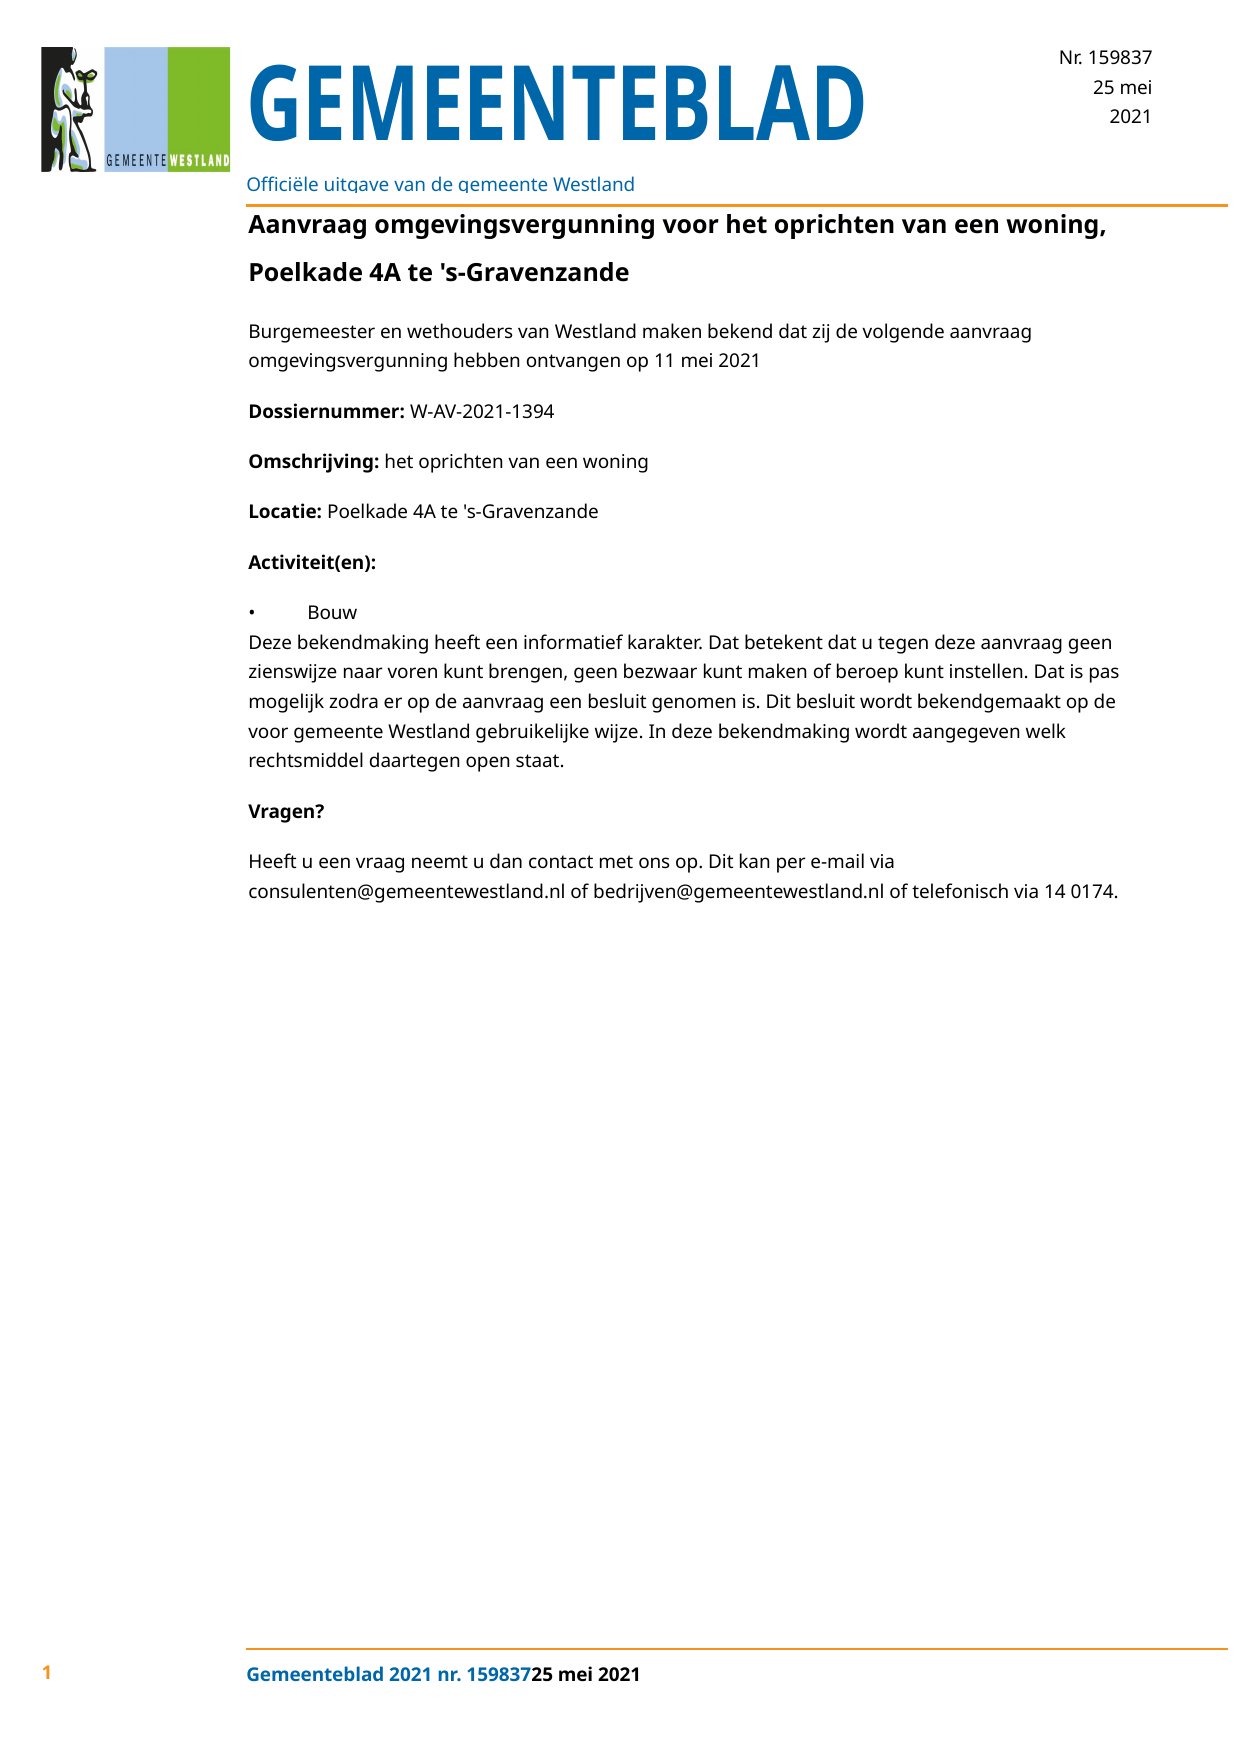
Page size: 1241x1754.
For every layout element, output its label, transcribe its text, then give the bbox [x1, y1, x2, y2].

text Burgemeester en wethouders van Westland maken bekend dat zij de volgende aanvraag omgevingsvergunning hebben ontvangen op 11 mei 2021 [248, 318, 1152, 373]
text Vragen? [248, 798, 1152, 824]
picture [41, 47, 231, 172]
text Dossiernummer: W-AV-2021-1394 [248, 398, 1152, 424]
text Aanvraag omgevingsvergunning voor het oprichten van een woning, Poelkade 4A te 's-Gravenzande [248, 207, 1152, 288]
text Locatie: Poelkade 4A te 's-Gravenzande [248, 499, 1152, 524]
text Heeft u een vraag neemt u dan contact met ons op. Dit kan per e-mail via consulenten@gemeentewestland.nl of bedrijven@gemeentewestland.nl of telefonisch via 14 0174. [248, 848, 1152, 904]
text Omschrijving: het oprichten van een woning [248, 448, 1152, 474]
text Activiteit(en): [248, 549, 1152, 575]
list Bouw [248, 599, 1152, 625]
text Deze bekendmaking heeft een informatief karakter. Dat betekent dat u tegen deze aanvraag geen zienswijze naar voren kunt brengen, geen bezwaar kunt maken of beroep kunt instellen. Dat is pas mogelijk zodra er op de aanvraag een besluit genomen is. Dit besluit wordt bekendgemaakt op de voor gemeente Westland gebruikelijke wijze. In deze bekendmaking wordt aangegeven welk rechtsmiddel daartegen open staat. [248, 629, 1152, 773]
